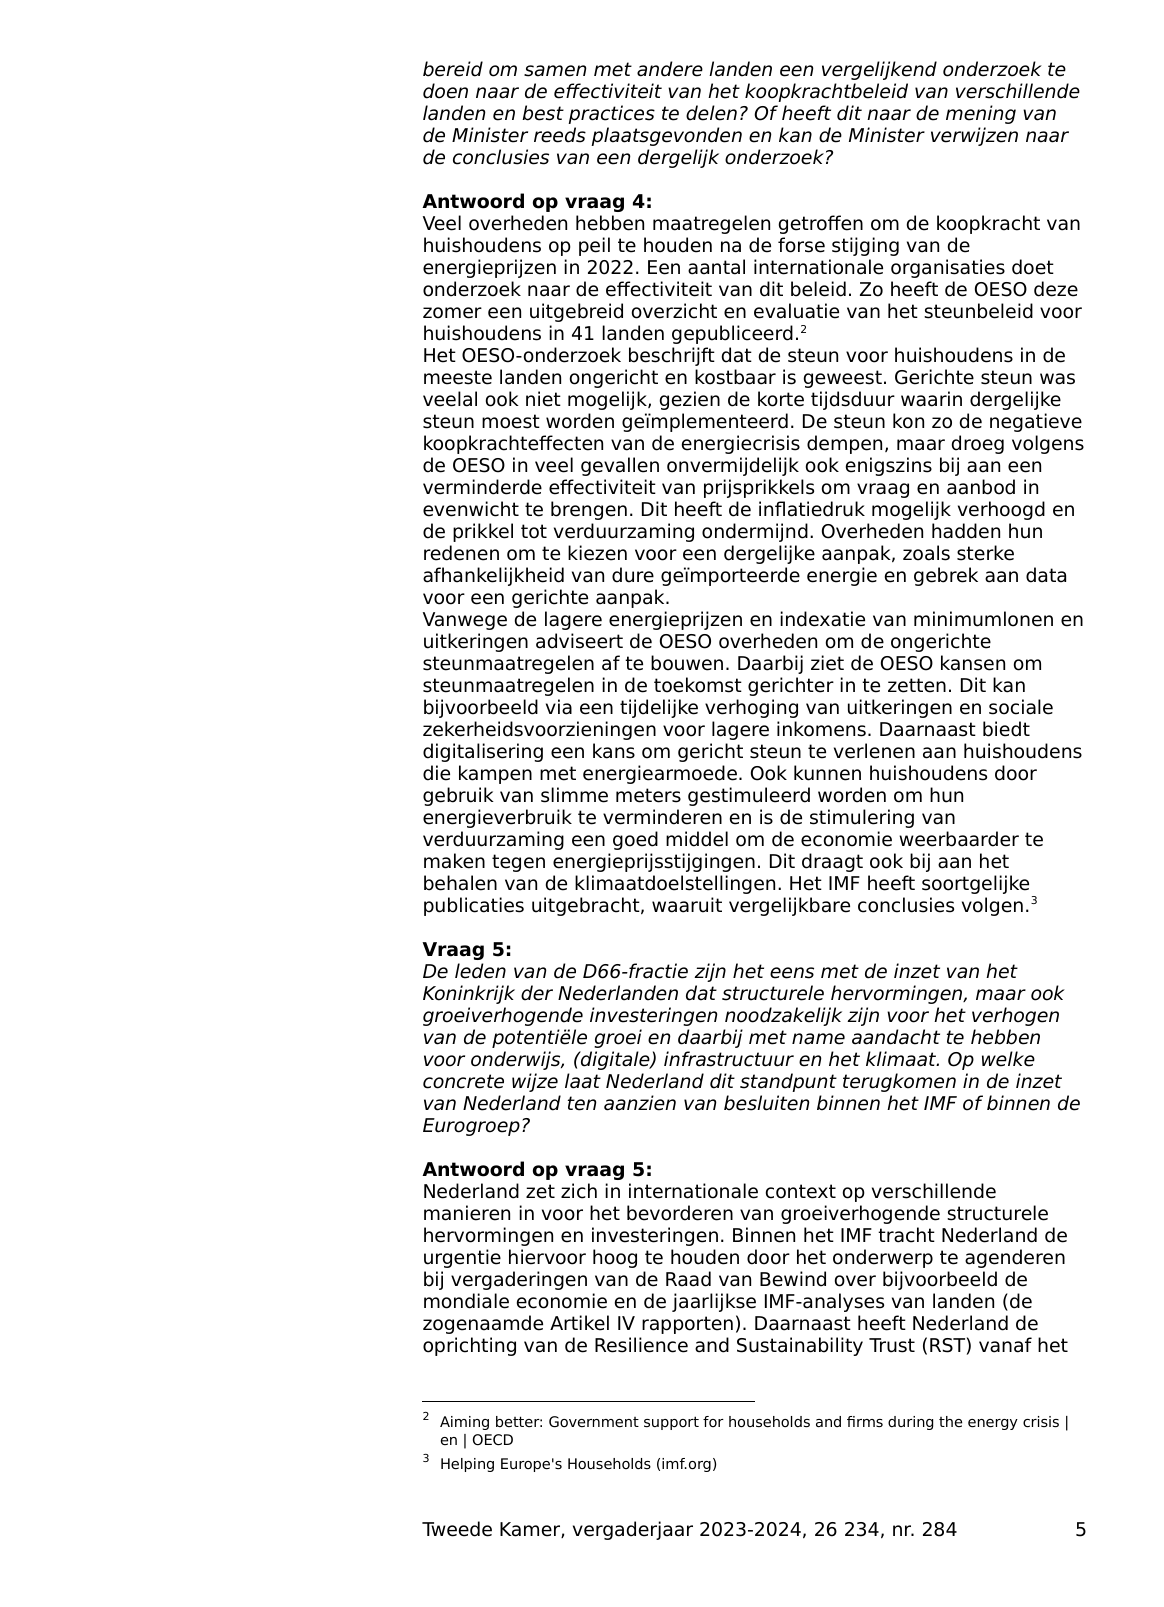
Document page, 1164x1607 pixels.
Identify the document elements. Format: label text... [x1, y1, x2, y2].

text De leden van de D66-fractie zijn het eens met de inzet van het Koninkrijk der Nederlanden dat structurele hervormingen, maar ook groeiverhogende investeringen noodzakelijk zijn voor het verhogen van de potentiële groei en daarbij met name aandacht te hebben voor onderwijs, (digitale) infrastructuur en het klimaat. Op welke concrete wijze laat Nederland dit standpunt terugkomen in de inzet van Nederland ten aanzien van besluiten binnen het IMF of binnen de Eurogroep? [422, 961, 1087, 1136]
text Aiming better: Government support for households and firms during the energy crisis | en | OECD [422, 1410, 1087, 1449]
text Het OESO-onderzoek beschrijft dat de steun voor huishoudens in de meeste landen ongericht en kostbaar is geweest. Gerichte steun was veelal ook niet mogelijk, gezien de korte tijdsduur waarin dergelijke steun moest worden geïmplementeerd. De steun kon zo de negatieve koopkrachteffecten van de energiecrisis dempen, maar droeg volgens de OESO in veel gevallen onvermijdelijk ook enigszins bij aan een verminderde effectiviteit van prijsprikkels om vraag en aanbod in evenwicht te brengen. Dit heeft de inflatiedruk mogelijk verhoogd en de prikkel tot verduurzaming ondermijnd. Overheden hadden hun redenen om te kiezen voor een dergelijke aanpak, zoals sterke afhankelijkheid van dure geïmporteerde energie en gebrek aan data voor een gerichte aanpak. [422, 345, 1087, 609]
text Helping Europe's Households (imf.org) [422, 1452, 1087, 1474]
text Nederland zet zich in internationale context op verschillende manieren in voor het bevorderen van groeiverhogende structurele hervormingen en investeringen. Binnen het IMF tracht Nederland de urgentie hiervoor hoog te houden door het onderwerp te agenderen bij vergaderingen van de Raad van Bewind over bijvoorbeeld de mondiale economie en de jaarlijkse IMF-analyses van landen (de zogenaamde Artikel IV rapporten). Daarnaast heeft Nederland de oprichting van de Resilience and Sustainability Trust (RST) vanaf het [422, 1181, 1087, 1356]
text Veel overheden hebben maatregelen getroffen om de koopkracht van huishoudens op peil te houden na de forse stijging van de energieprijzen in 2022. Een aantal internationale organisaties doet onderzoek naar de effectiviteit van dit beleid. Zo heeft de OESO deze zomer een uitgebreid overzicht en evaluatie van het steunbeleid voor huishoudens in 41 landen gepubliceerd. [422, 213, 1087, 345]
text bereid om samen met andere landen een vergelijkend onderzoek te doen naar de effectiviteit van het koopkrachtbeleid van verschillende landen en best practices te delen? Of heeft dit naar de mening van de Minister reeds plaatsgevonden en kan de Minister verwijzen naar de conclusies van een dergelijk onderzoek? [422, 59, 1087, 169]
text Antwoord op vraag 5: [422, 1159, 1087, 1181]
text Vanwege de lagere energieprijzen en indexatie van minimumlonen en uitkeringen adviseert de OESO overheden om de ongerichte steunmaatregelen af te bouwen. Daarbij ziet de OESO kansen om steunmaatregelen in de toekomst gerichter in te zetten. Dit kan bijvoorbeeld via een tijdelijke verhoging van uitkeringen en sociale zekerheidsvoorzieningen voor lagere inkomens. Daarnaast biedt digitalisering een kans om gericht steun te verlenen aan huishoudens die kampen met energiearmoede. Ook kunnen huishoudens door gebruik van slimme meters gestimuleerd worden om hun energieverbruik te verminderen en is de stimulering van verduurzaming een goed middel om de economie weerbaarder te maken tegen energieprijsstijgingen. Dit draagt ook bij aan het behalen van de klimaatdoelstellingen. Het IMF heeft soortgelijke publicaties uitgebracht, waaruit vergelijkbare conclusies volgen. [422, 609, 1087, 916]
text Vraag 5: [422, 939, 1087, 961]
text Antwoord op vraag 4: [422, 191, 1087, 213]
